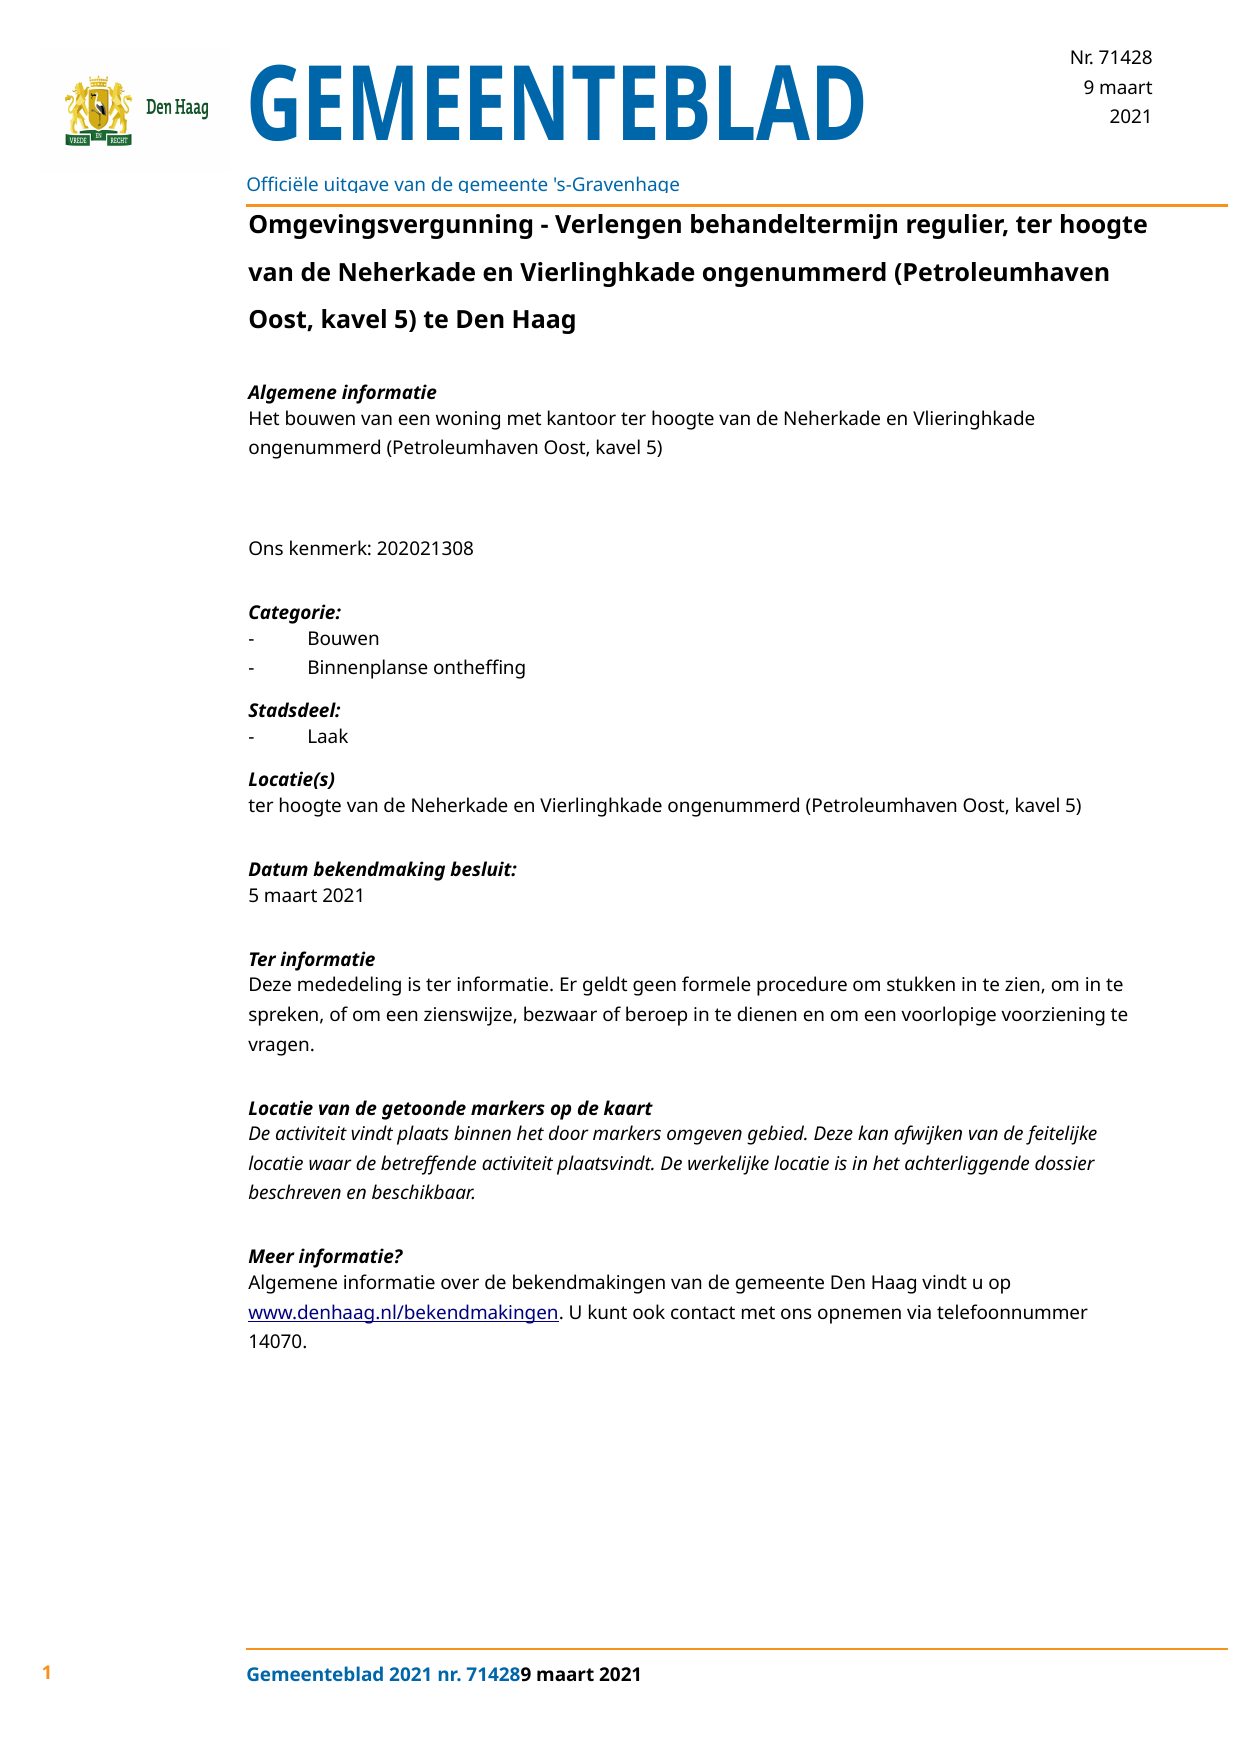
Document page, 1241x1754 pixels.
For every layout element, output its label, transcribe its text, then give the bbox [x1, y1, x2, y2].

list Binnenplanse ontheffing [248, 654, 1152, 680]
text 5 maart 2021 [248, 882, 1152, 908]
text Het bouwen van een woning met kantoor ter hoogte van de Neherkade en Vlieringhkade ongenummerd (Petroleumhaven Oost, kavel 5) [248, 405, 1152, 460]
text Ons kenmerk: 202021308 [248, 535, 1152, 561]
text De activiteit vindt plaats binnen het door markers omgeven gebied. Deze kan afwijken van de feitelijke locatie waar de betreffende activiteit plaatsvindt. De werkelijke locatie is in het achterliggende dossier beschreven en beschikbaar. [248, 1120, 1152, 1205]
text Ter informatie [248, 946, 1152, 972]
text Algemene informatie [248, 379, 1152, 405]
text Locatie(s) [248, 766, 1152, 792]
text Meer informatie? [248, 1243, 1152, 1269]
list Laak [248, 723, 1152, 749]
text Locatie van de getoonde markers op de kaart [248, 1095, 1152, 1120]
text Categorie: [248, 599, 1152, 625]
list Bouwen [248, 625, 1152, 651]
picture [41, 47, 231, 172]
text Omgevingsvergunning - Verlengen behandeltermijn regulier, ter hoogte van de Neherkade en Vierlinghkade ongenummerd (Petroleumhaven Oost, kavel 5) te Den Haag [248, 207, 1152, 336]
text Stadsdeel: [248, 698, 1152, 723]
text Algemene informatie over de bekendmakingen van de gemeente Den Haag vindt u op www.denhaag.nl/bekendmakingen. U kunt ook contact met ons opnemen via telefoonnummer 14070. [248, 1269, 1152, 1354]
text Datum bekendmaking besluit: [248, 856, 1152, 882]
text ter hoogte van de Neherkade en Vierlinghkade ongenummerd (Petroleumhaven Oost, kavel 5) [248, 792, 1152, 818]
text Deze mededeling is ter informatie. Er geldt geen formele procedure om stukken in te zien, om in te spreken, of om een zienswijze, bezwaar of beroep in te dienen en om een voorlopige voorziening te vragen. [248, 972, 1152, 1056]
